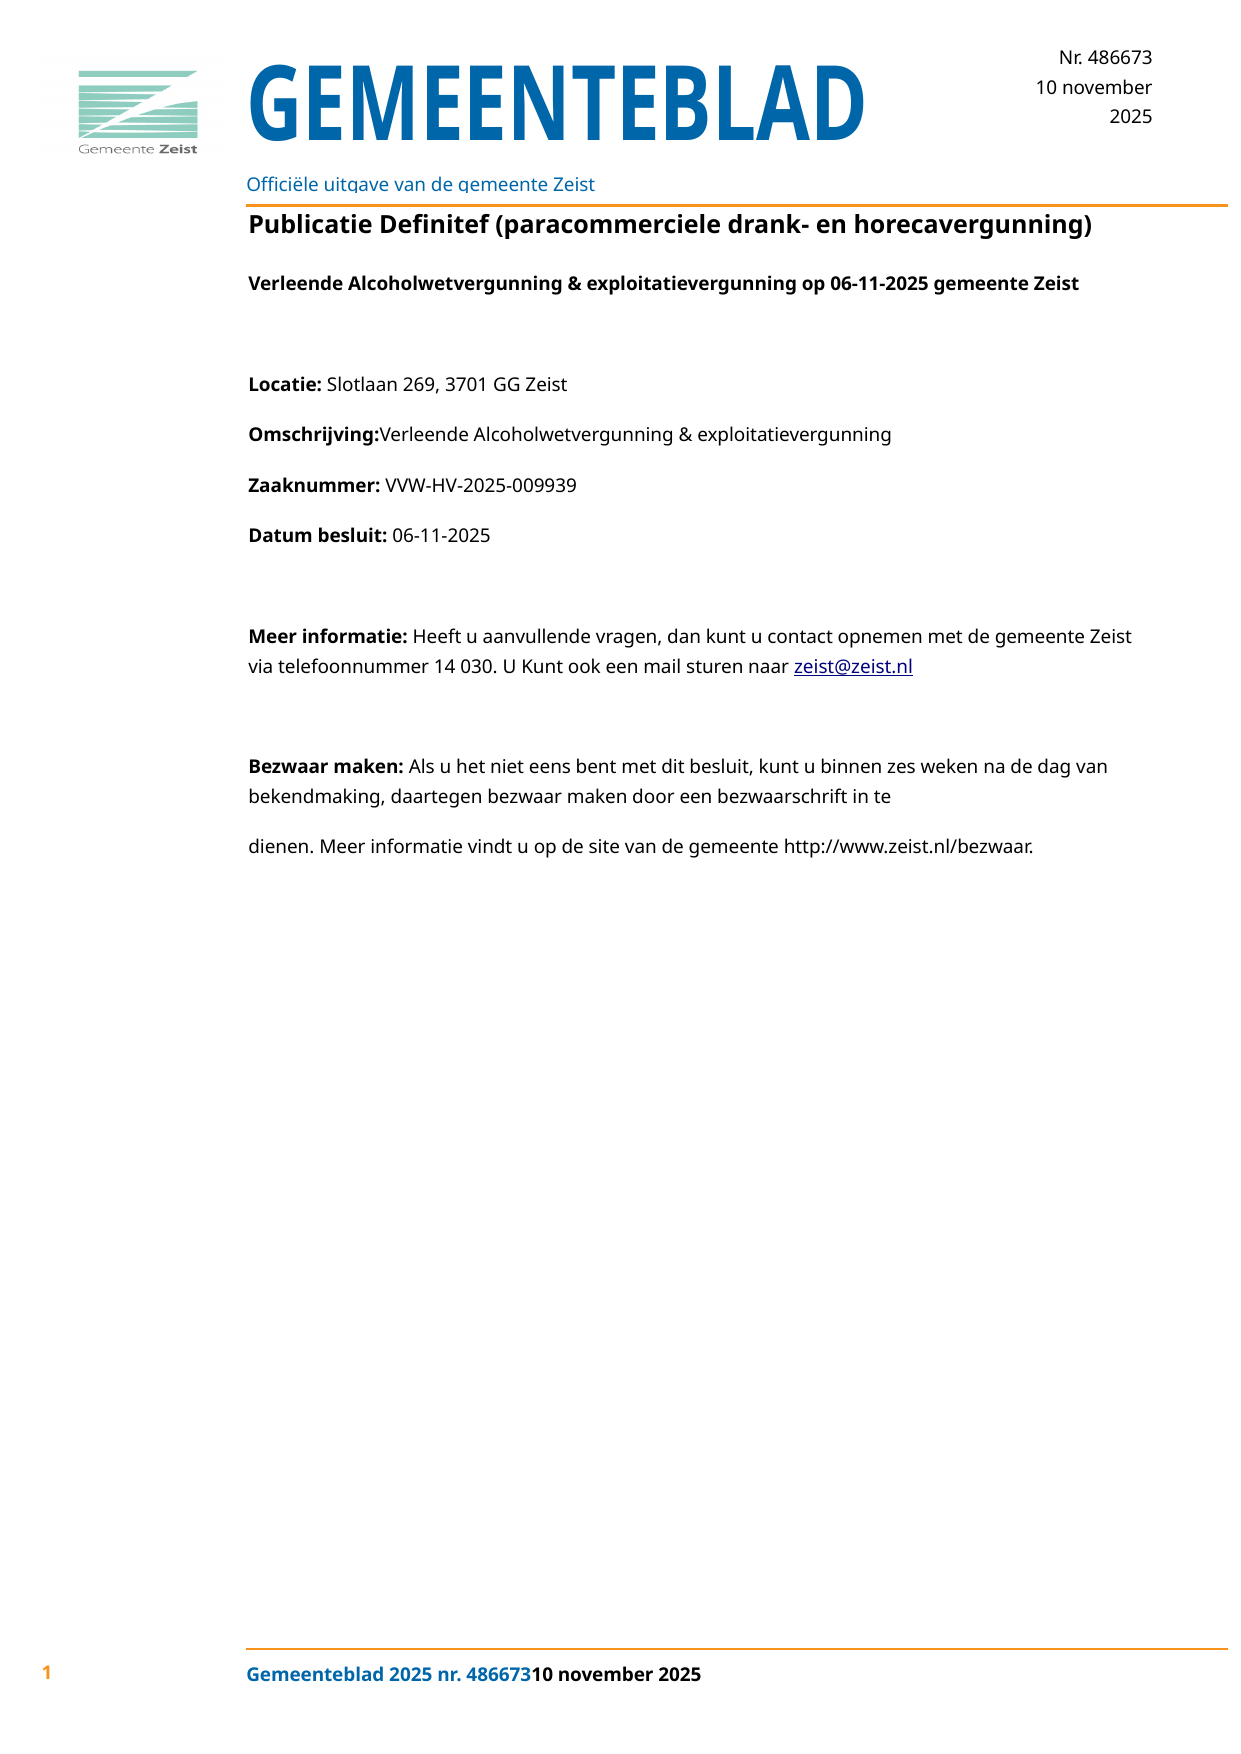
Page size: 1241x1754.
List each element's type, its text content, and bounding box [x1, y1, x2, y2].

text Omschrijving:Verleende Alcoholwetvergunning & exploitatievergunning [248, 422, 1152, 447]
text Datum besluit: 06-11-2025 [248, 522, 1152, 548]
text Bezwaar maken: Als u het niet eens bent met dit besluit, kunt u binnen zes weken na de dag van bekendmaking, daartegen bezwaar maken door een bezwaarschrift in te [248, 754, 1152, 809]
text Verleende Alcoholwetvergunning & exploitatievergunning op 06-11-2025 gemeente Zeist [248, 270, 1152, 296]
text dienen. Meer informatie vindt u op de site van de gemeente http://www.zeist.nl/bezwaar. [248, 834, 1152, 859]
text Publicatie Definitef (paracommerciele drank- en horecavergunning) [248, 207, 1152, 241]
text Meer informatie: Heeft u aanvullende vragen, dan kunt u contact opnemen met de gemeente Zeist via telefoonnummer 14 030. U Kunt ook een mail sturen naar zeist@zeist.nl [248, 623, 1152, 678]
picture [41, 47, 231, 172]
text Zaaknummer: VVW-HV-2025-009939 [248, 472, 1152, 498]
text Locatie: Slotlaan 269, 3701 GG Zeist [248, 371, 1152, 397]
